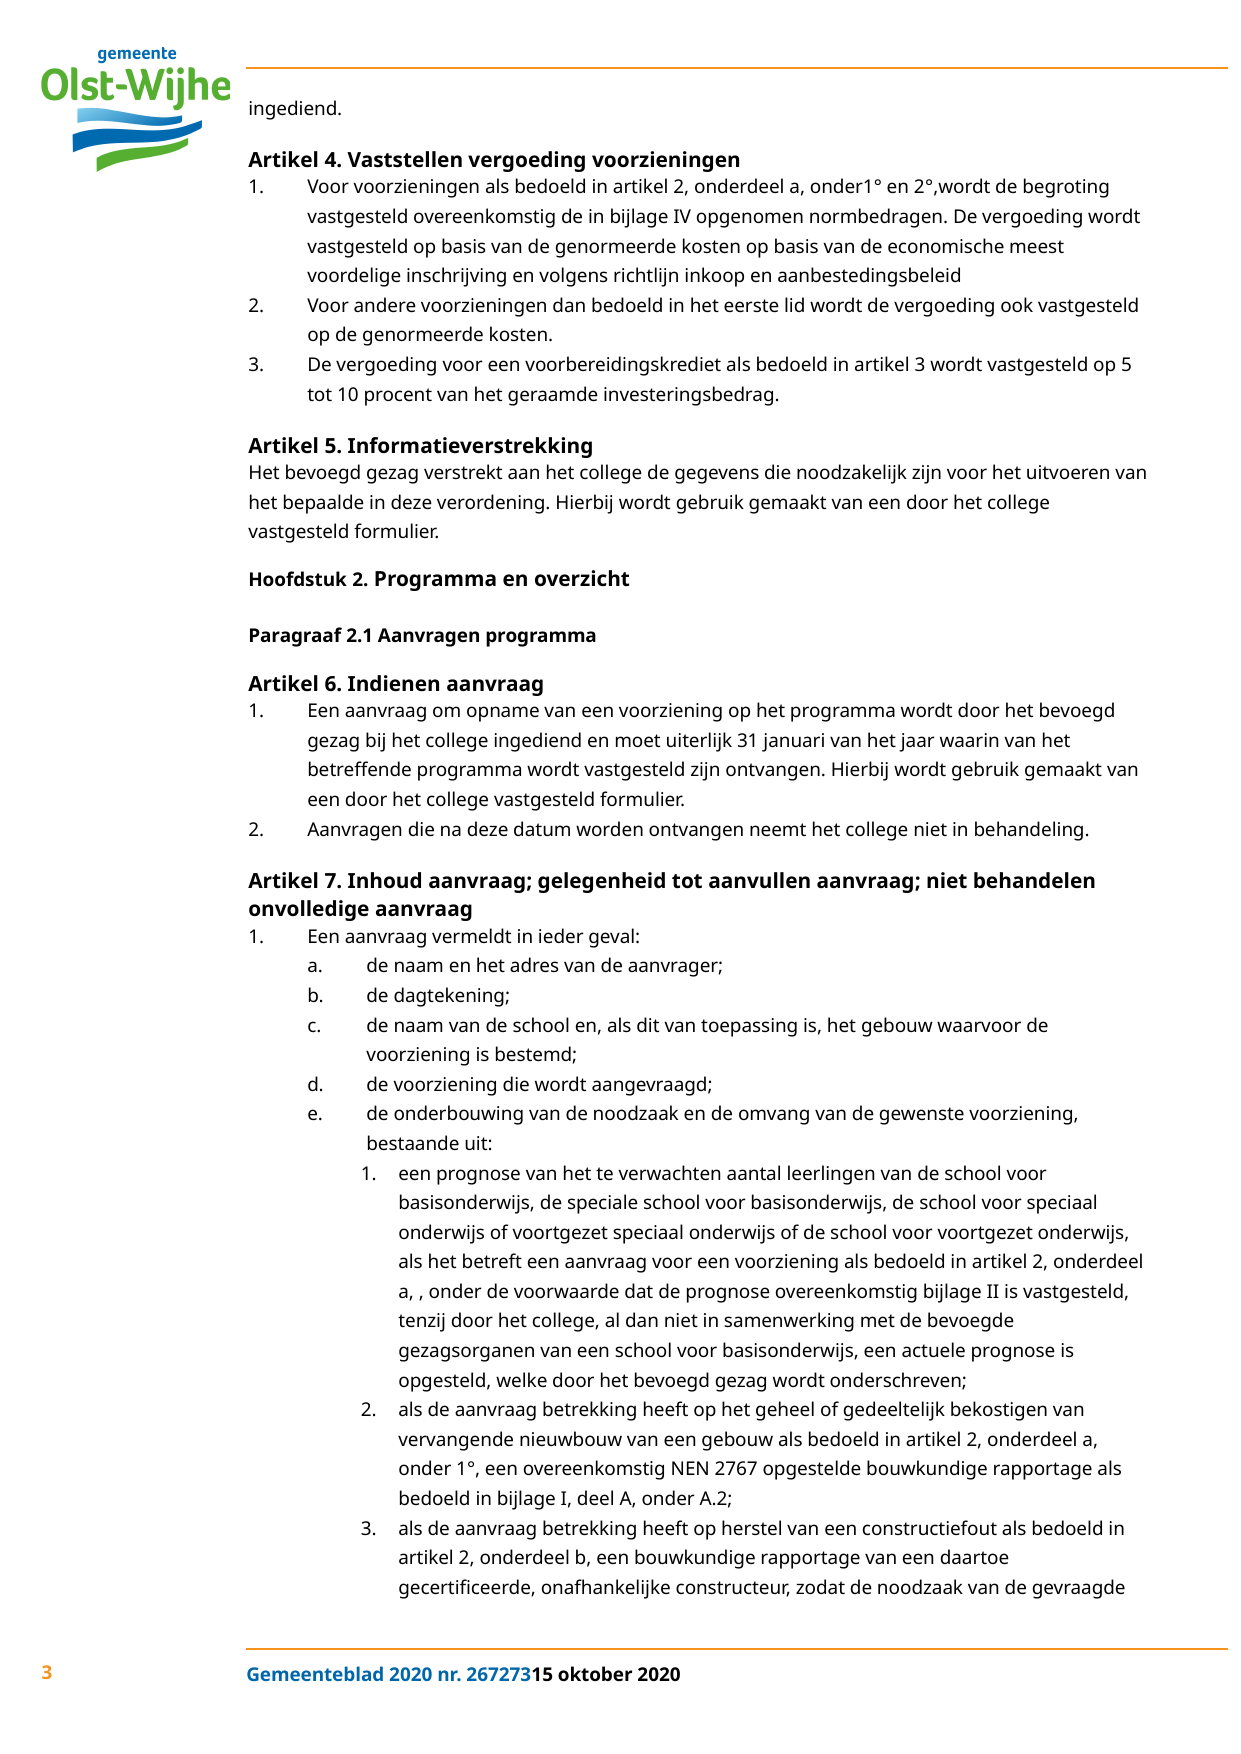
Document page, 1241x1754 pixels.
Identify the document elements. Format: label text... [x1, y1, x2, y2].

text Artikel 4. Vaststellen vergoeding voorzieningen [248, 145, 1152, 174]
list Voor voorzieningen als bedoeld in artikel 2, onderdeel a, onder1° en 2°,wordt de begroting vastgesteld overeenkomstig de in bijlage IV opgenomen normbedragen. De vergoeding wordt vastgesteld op basis van de genormeerde kosten op basis van de economische meest voordelige inschrijving en volgens richtlijn inkoop en aanbestedingsbeleid [248, 174, 1152, 288]
list als de aanvraag betrekking heeft op het geheel of gedeeltelijk bekostigen van vervangende nieuwbouw van een gebouw als bedoeld in artikel 2, onderdeel a, onder 1°, een overeenkomstig NEN 2767 opgestelde bouwkundige rapportage als bedoeld in bijlage I, deel A, onder A.2; [361, 1396, 1152, 1511]
list Een aanvraag vermeldt in ieder geval: [248, 923, 1152, 949]
list de naam van de school en, als dit van toepassing is, het gebouw waarvoor de voorziening is bestemd; [307, 1012, 1152, 1067]
list de onderbouwing van de noodzaak en de omvang van de gewenste voorziening, bestaande uit: [307, 1101, 1152, 1156]
list Een aanvraag om opname van een voorziening op het programma wordt door het bevoegd gezag bij het college ingediend en moet uiterlijk 31 januari van het jaar waarin van het betreffende programma wordt vastgesteld zijn ontvangen. Hierbij wordt gebruik gemaakt van een door het college vastgesteld formulier. [248, 697, 1152, 812]
text Hoofdstuk 2. Programma en overzicht [248, 564, 1152, 593]
list de dagtekening; [307, 982, 1152, 1008]
text ingediend. [248, 95, 1152, 121]
text Artikel 5. Informatieverstrekking [248, 431, 1152, 459]
list als de aanvraag betrekking heeft op herstel van een constructiefout als bedoeld in artikel 2, onderdeel b, een bouwkundige rapportage van een daartoe gecertificeerde, onafhankelijke constructeur, zodat de noodzaak van de gevraagde [361, 1515, 1152, 1599]
picture [41, 47, 231, 172]
text Paragraaf 2.1 Aanvragen programma [248, 622, 1152, 648]
list De vergoeding voor een voorbereidingskrediet als bedoeld in artikel 3 wordt vastgesteld op 5 tot 10 procent van het geraamde investeringsbedrag. [248, 351, 1152, 406]
text Artikel 6. Indienen aanvraag [248, 669, 1152, 697]
list Voor andere voorzieningen dan bedoeld in het eerste lid wordt de vergoeding ook vastgesteld op de genormeerde kosten. [248, 292, 1152, 347]
list Aanvragen die na deze datum worden ontvangen neemt het college niet in behandeling. [248, 816, 1152, 841]
text Het bevoegd gezag verstrekt aan het college de gegevens die noodzakelijk zijn voor het uitvoeren van het bepaalde in deze verordening. Hierbij wordt gebruik gemaakt van een door het college vastgesteld formulier. [248, 459, 1152, 544]
list de naam en het adres van de aanvrager; [307, 953, 1152, 978]
text Artikel 7. Inhoud aanvraag; gelegenheid tot aanvullen aanvraag; niet behandelen onvolledige aanvraag [248, 866, 1152, 923]
list een prognose van het te verwachten aantal leerlingen van de school voor basisonderwijs, de speciale school voor basisonderwijs, de school voor speciaal onderwijs of voortgezet speciaal onderwijs of de school voor voortgezet onderwijs, als het betreft een aanvraag voor een voorziening als bedoeld in artikel 2, onderdeel a, , onder de voorwaarde dat de prognose overeenkomstig bijlage II is vastgesteld, tenzij door het college, al dan niet in samenwerking met de bevoegde gezagsorganen van een school voor basisonderwijs, een actuele prognose is opgesteld, welke door het bevoegd gezag wordt onderschreven; [361, 1160, 1152, 1392]
list de voorziening die wordt aangevraagd; [307, 1071, 1152, 1097]
